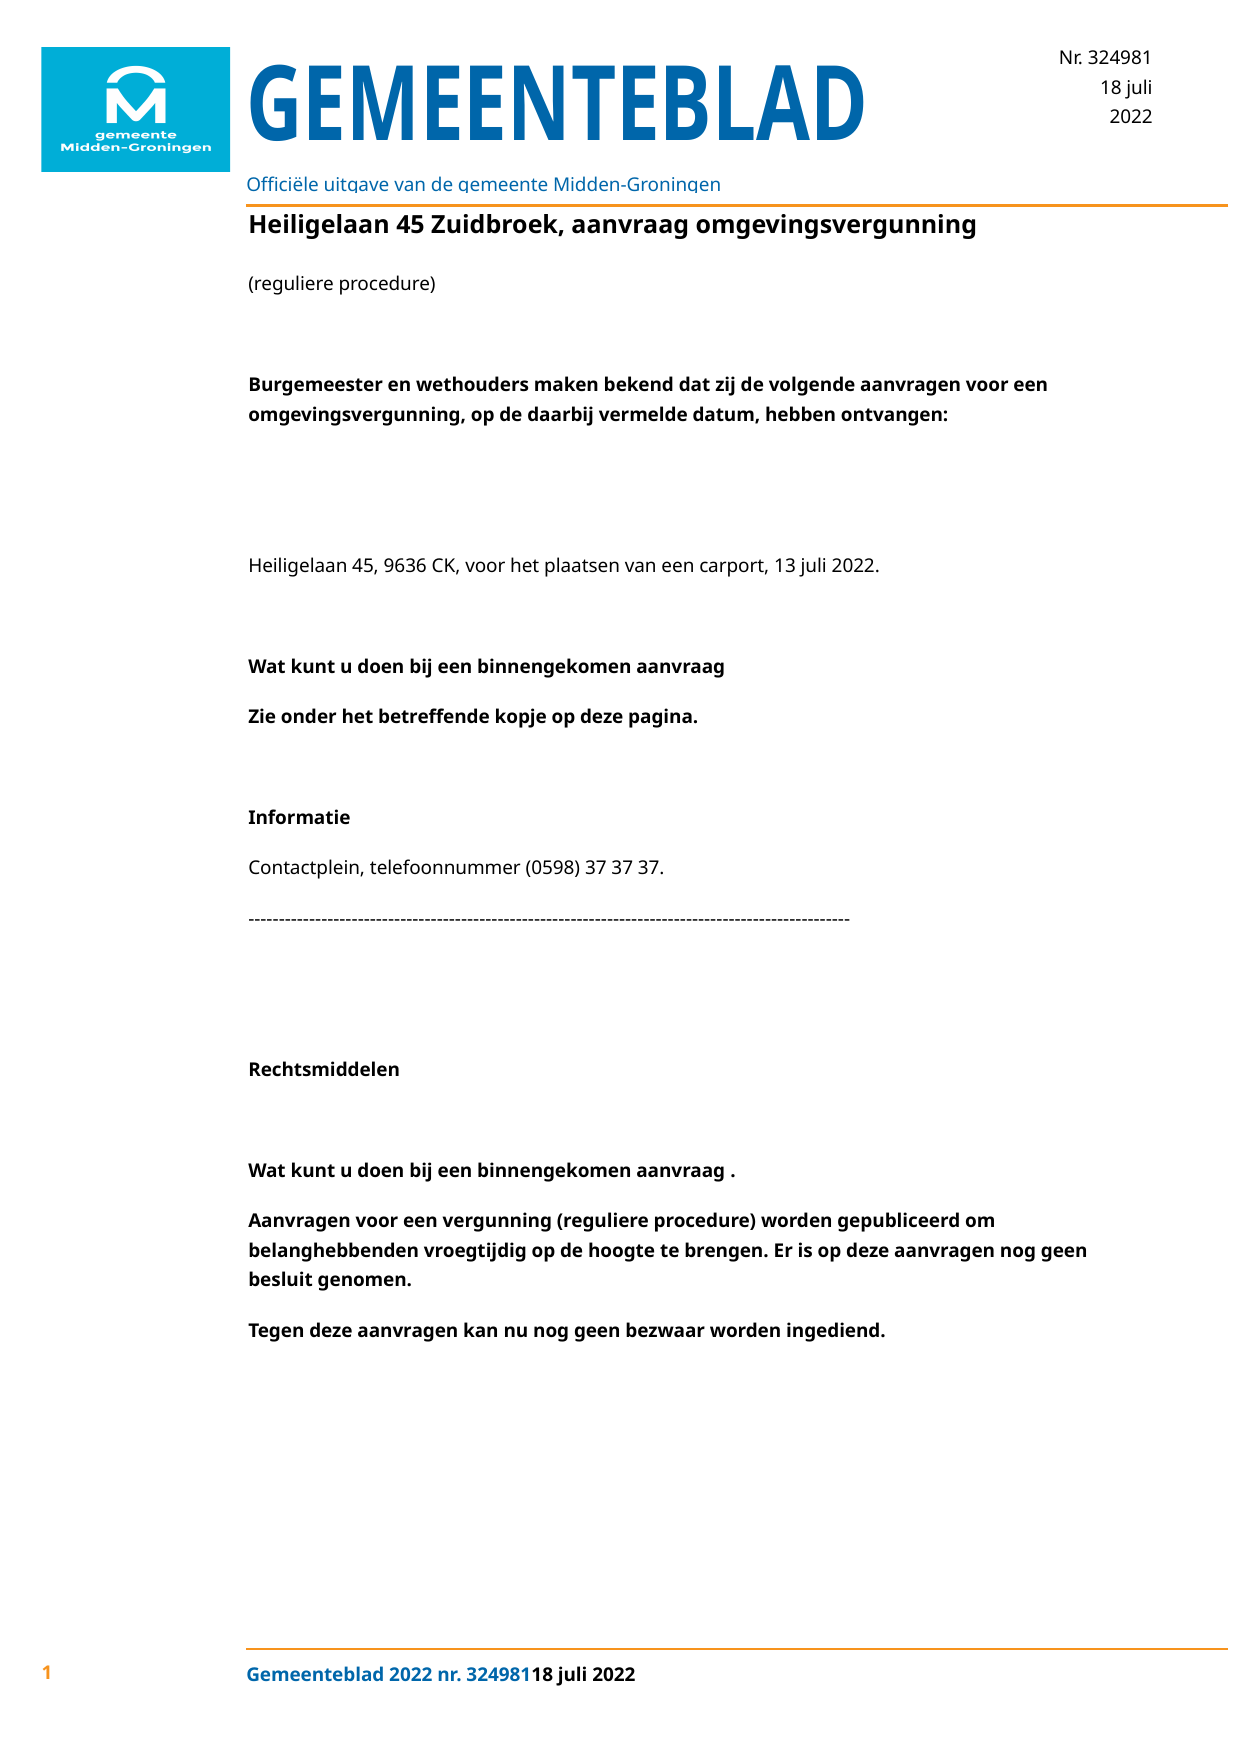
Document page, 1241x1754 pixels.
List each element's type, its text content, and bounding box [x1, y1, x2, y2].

picture [184, 146, 190, 153]
text Wat kunt u doen bij een binnengekomen aanvraag . [248, 1157, 1152, 1183]
text Tegen deze aanvragen kan nu nog geen bezwaar worden ingediend. [248, 1317, 1152, 1343]
text Burgemeester en wethouders maken bekend dat zij de volgende aanvragen voor een omgevingsvergunning, op de daarbij vermelde datum, hebben ontvangen: [248, 371, 1152, 426]
text Aanvragen voor een vergunning (reguliere procedure) worden gepubliceerd om belanghebbenden vroegtijdig op de hoogte te brengen. Er is op deze aanvragen nog geen besluit genomen. [248, 1207, 1152, 1292]
text --------------------------------------------------------------------------------------------------- [248, 905, 1152, 931]
text Informatie [248, 804, 1152, 830]
text Rechtsmiddelen [248, 1056, 1152, 1082]
text Heiligelaan 45, 9636 CK, voor het plaatsen van een carport, 13 juli 2022. [248, 552, 1152, 578]
text (reguliere procedure) [248, 270, 1152, 296]
picture [108, 66, 164, 82]
text Zie onder het betreffende kopje op deze pagina. [248, 703, 1152, 729]
text Wat kunt u doen bij een binnengekomen aanvraag [248, 653, 1152, 678]
text Contactplein, telefoonnummer (0598) 37 37 37. [248, 854, 1152, 880]
picture [107, 89, 165, 122]
text Heiligelaan 45 Zuidbroek, aanvraag omgevingsvergunning [248, 207, 1152, 241]
